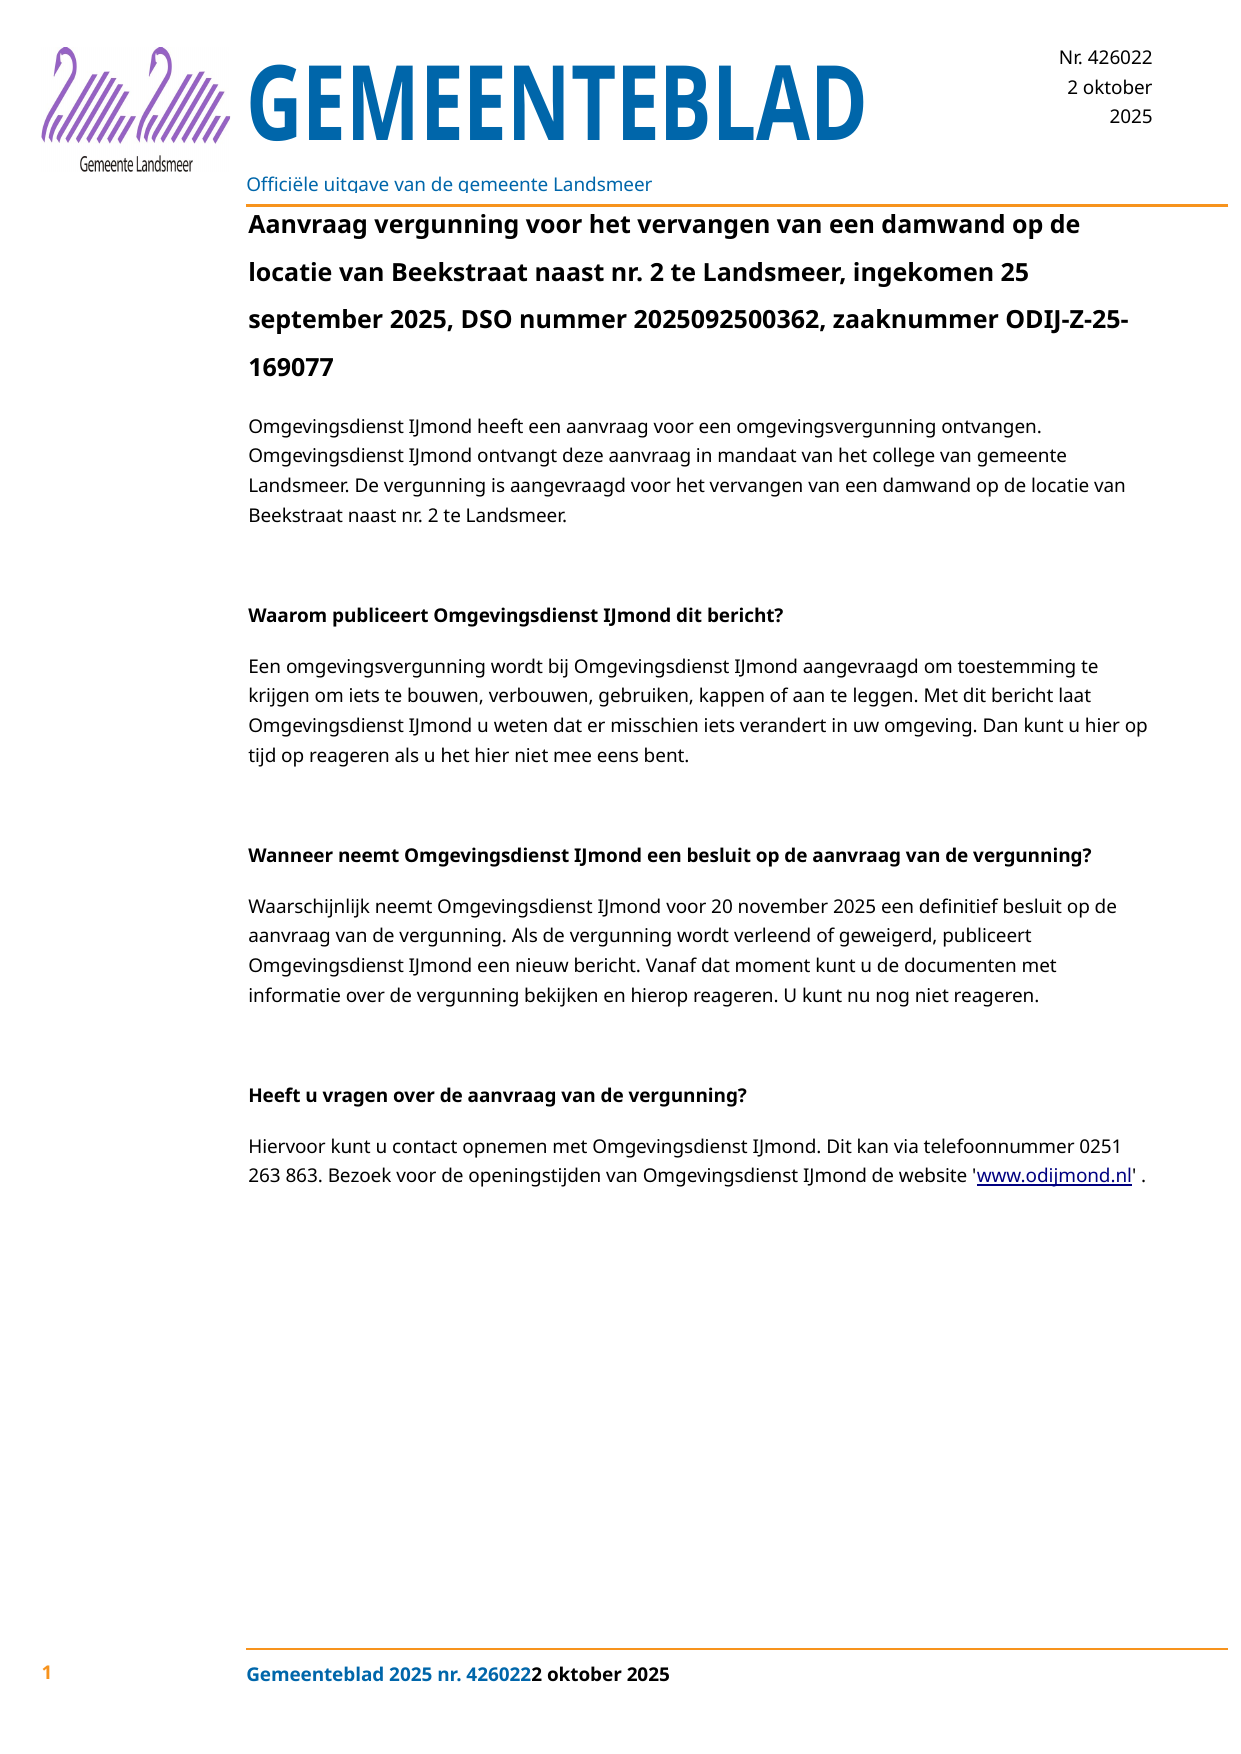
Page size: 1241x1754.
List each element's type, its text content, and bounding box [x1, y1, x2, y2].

text Heeft u vragen over de aanvraag van de vergunning? [248, 1083, 1152, 1108]
text Waarom publiceert Omgevingsdienst IJmond dit bericht? [248, 603, 1152, 628]
text Waarschijnlijk neemt Omgevingsdienst IJmond voor 20 november 2025 een definitief besluit op de aanvraag van de vergunning. Als de vergunning wordt verleend of geweigerd, publiceert Omgevingsdienst IJmond een nieuw bericht. Vanaf dat moment kunt u de documenten met informatie over de vergunning bekijken en hierop reageren. U kunt nu nog niet reageren. [248, 893, 1152, 1008]
picture [41, 47, 231, 172]
text Een omgevingsvergunning wordt bij Omgevingsdienst IJmond aangevraagd om toestemming te krijgen om iets te bouwen, verbouwen, gebruiken, kappen of aan te leggen. Met dit bericht laat Omgevingsdienst IJmond u weten dat er misschien iets verandert in uw omgeving. Dan kunt u hier op tijd op reageren als u het hier niet mee eens bent. [248, 653, 1152, 768]
text Hiervoor kunt u contact opnemen met Omgevingsdienst IJmond. Dit kan via telefoonnummer 0251 263 863. Bezoek voor de openingstijden van Omgevingsdienst IJmond de website 'www.odijmond.nl' . [248, 1133, 1152, 1188]
text Omgevingsdienst IJmond heeft een aanvraag voor een omgevingsvergunning ontvangen. Omgevingsdienst IJmond ontvangt deze aanvraag in mandaat van het college van gemeente Landsmeer. De vergunning is aangevraagd voor het vervangen van een damwand op de locatie van Beekstraat naast nr. 2 te Landsmeer. [248, 413, 1152, 528]
text Aanvraag vergunning voor het vervangen van een damwand op de locatie van Beekstraat naast nr. 2 te Landsmeer, ingekomen 25 september 2025, DSO nummer 2025092500362, zaaknummer ODIJ-Z-25-169077 [248, 207, 1152, 384]
text Wanneer neemt Omgevingsdienst IJmond een besluit op de aanvraag van de vergunning? [248, 843, 1152, 868]
